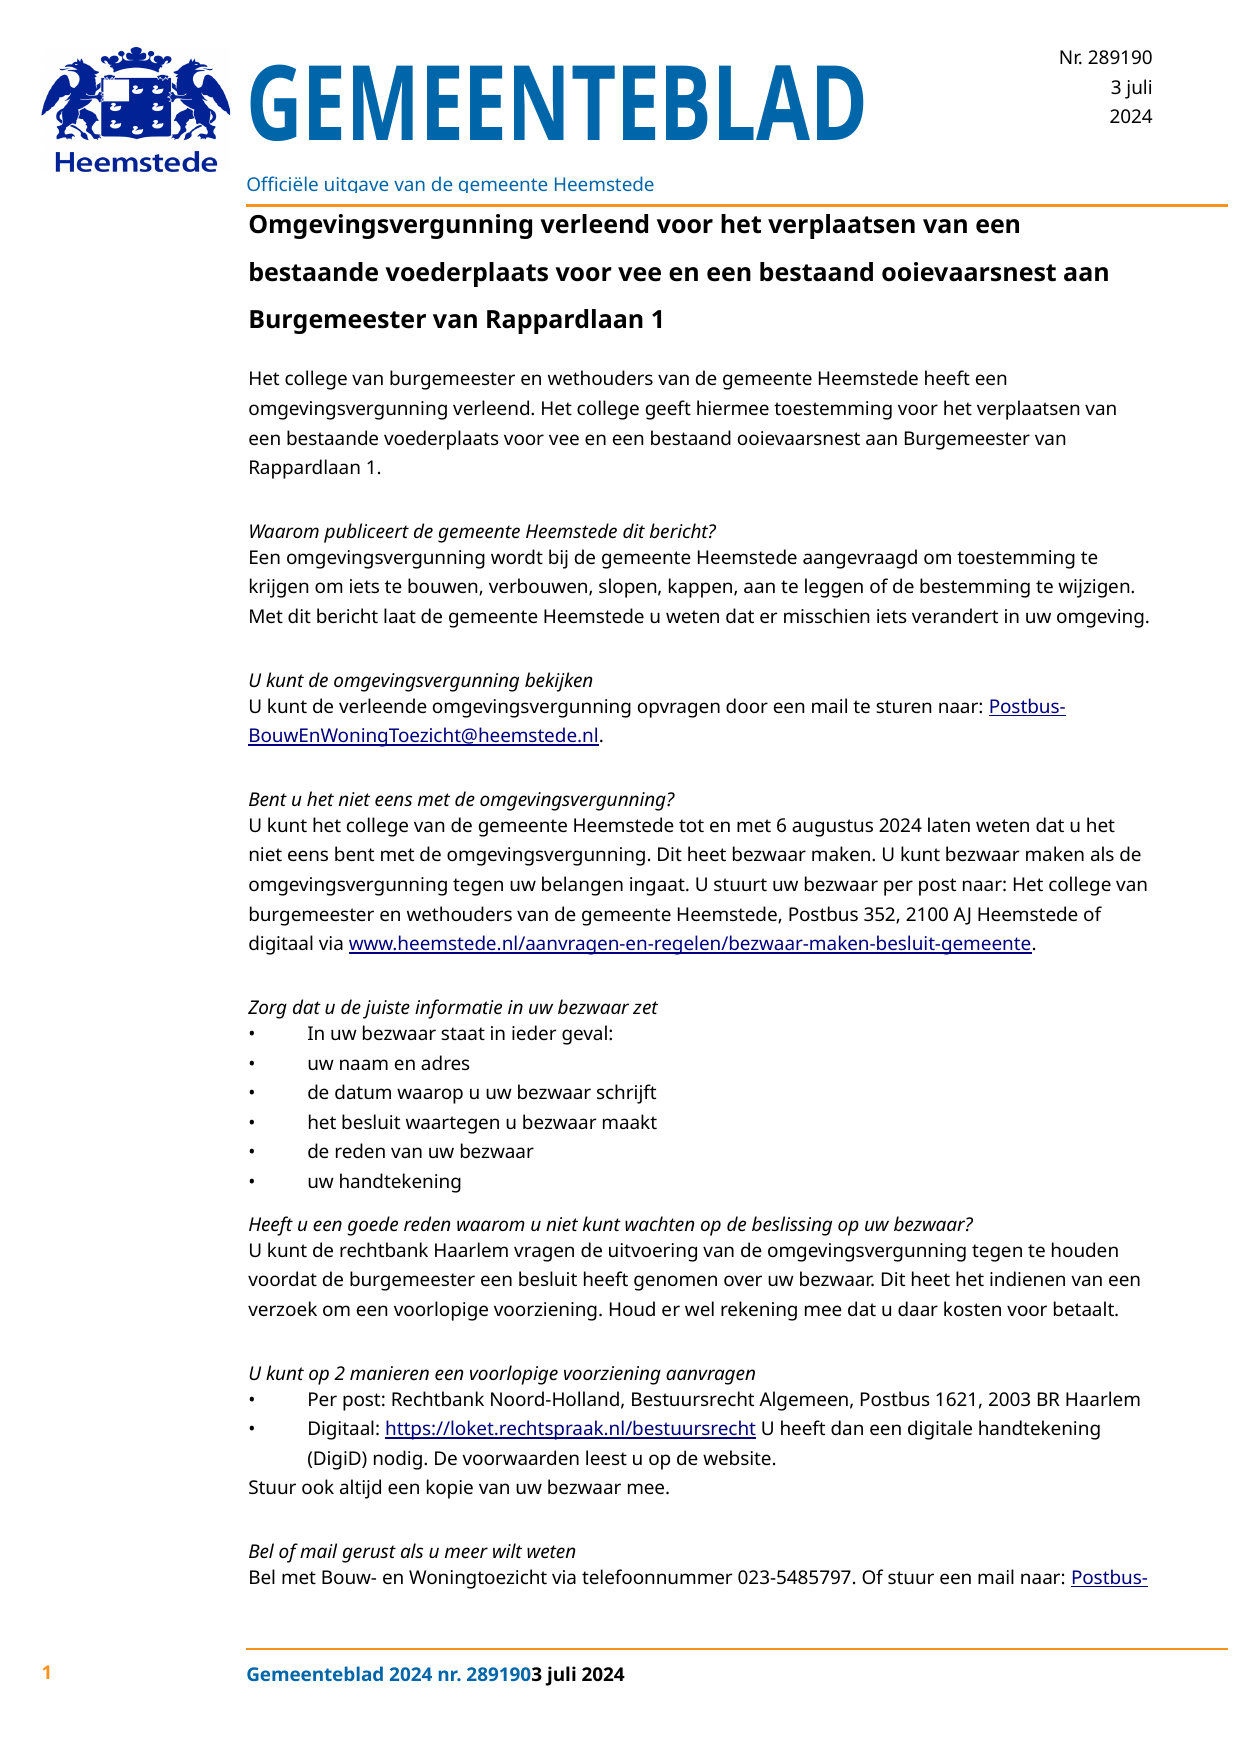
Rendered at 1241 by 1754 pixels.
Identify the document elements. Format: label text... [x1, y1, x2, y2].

text Waarom publiceert de gemeente Heemstede dit bericht? [248, 518, 1152, 544]
list Digitaal: https://loket.rechtspraak.nl/bestuursrecht U heeft dan een digitale handtekening (DigiD) nodig. De voorwaarden leest u op de website. [248, 1415, 1152, 1471]
text Omgevingsvergunning verleend voor het verplaatsen van een bestaande voederplaats voor vee en een bestaand ooievaarsnest aan Burgemeester van Rappardlaan 1 [248, 207, 1152, 336]
text Bel met Bouw- en Woningtoezicht via telefoonnummer 023-5485797. Of stuur een mail naar: Postbus- [248, 1564, 1152, 1590]
list het besluit waartegen u bezwaar maakt [248, 1109, 1152, 1134]
list de reden van uw bezwaar [248, 1138, 1152, 1164]
text U kunt de omgevingsvergunning bekijken [248, 667, 1152, 693]
picture [41, 47, 231, 172]
text U kunt de verleende omgevingsvergunning opvragen door een mail te sturen naar: Postbus-BouwEnWoningToezicht@heemstede.nl. [248, 693, 1152, 748]
text Het college van burgemeester en wethouders van de gemeente Heemstede heeft een omgevingsvergunning verleend. Het college geeft hiermee toestemming voor het verplaatsen van een bestaande voederplaats voor vee en een bestaand ooievaarsnest aan Burgemeester van Rappardlaan 1. [248, 366, 1152, 480]
list uw handtekening [248, 1168, 1152, 1194]
text Heeft u een goede reden waarom u niet kunt wachten op de beslissing op uw bezwaar? [248, 1211, 1152, 1237]
list de datum waarop u uw bezwaar schrijft [248, 1079, 1152, 1105]
text Stuur ook altijd een kopie van uw bezwaar mee. [248, 1474, 1152, 1500]
text U kunt op 2 manieren een voorlopige voorziening aanvragen [248, 1360, 1152, 1386]
list In uw bezwaar staat in ieder geval: [248, 1020, 1152, 1046]
list Per post: Rechtbank Noord-Holland, Bestuursrecht Algemeen, Postbus 1621, 2003 BR Haarlem [248, 1386, 1152, 1411]
list uw naam en adres [248, 1050, 1152, 1075]
text U kunt de rechtbank Haarlem vragen de uitvoering van de omgevingsvergunning tegen te houden voordat de burgemeester een besluit heeft genomen over uw bezwaar. Dit heet het indienen van een verzoek om een voorlopige voorziening. Houd er wel rekening mee dat u daar kosten voor betaalt. [248, 1237, 1152, 1322]
text U kunt het college van de gemeente Heemstede tot en met 6 augustus 2024 laten weten dat u het niet eens bent met de omgevingsvergunning. Dit heet bezwaar maken. U kunt bezwaar maken als de omgevingsvergunning tegen uw belangen ingaat. U stuurt uw bezwaar per post naar: Het college van burgemeester en wethouders van de gemeente Heemstede, Postbus 352, 2100 AJ Heemstede of digitaal via www.heemstede.nl/aanvragen-en-regelen/bezwaar-maken-besluit-gemeente. [248, 812, 1152, 956]
text Zorg dat u de juiste informatie in uw bezwaar zet [248, 994, 1152, 1020]
text Bent u het niet eens met de omgevingsvergunning? [248, 786, 1152, 812]
text Een omgevingsvergunning wordt bij de gemeente Heemstede aangevraagd om toestemming te krijgen om iets te bouwen, verbouwen, slopen, kappen, aan te leggen of de bestemming te wijzigen. Met dit bericht laat de gemeente Heemstede u weten dat er misschien iets verandert in uw omgeving. [248, 544, 1152, 629]
text Bel of mail gerust als u meer wilt weten [248, 1538, 1152, 1564]
